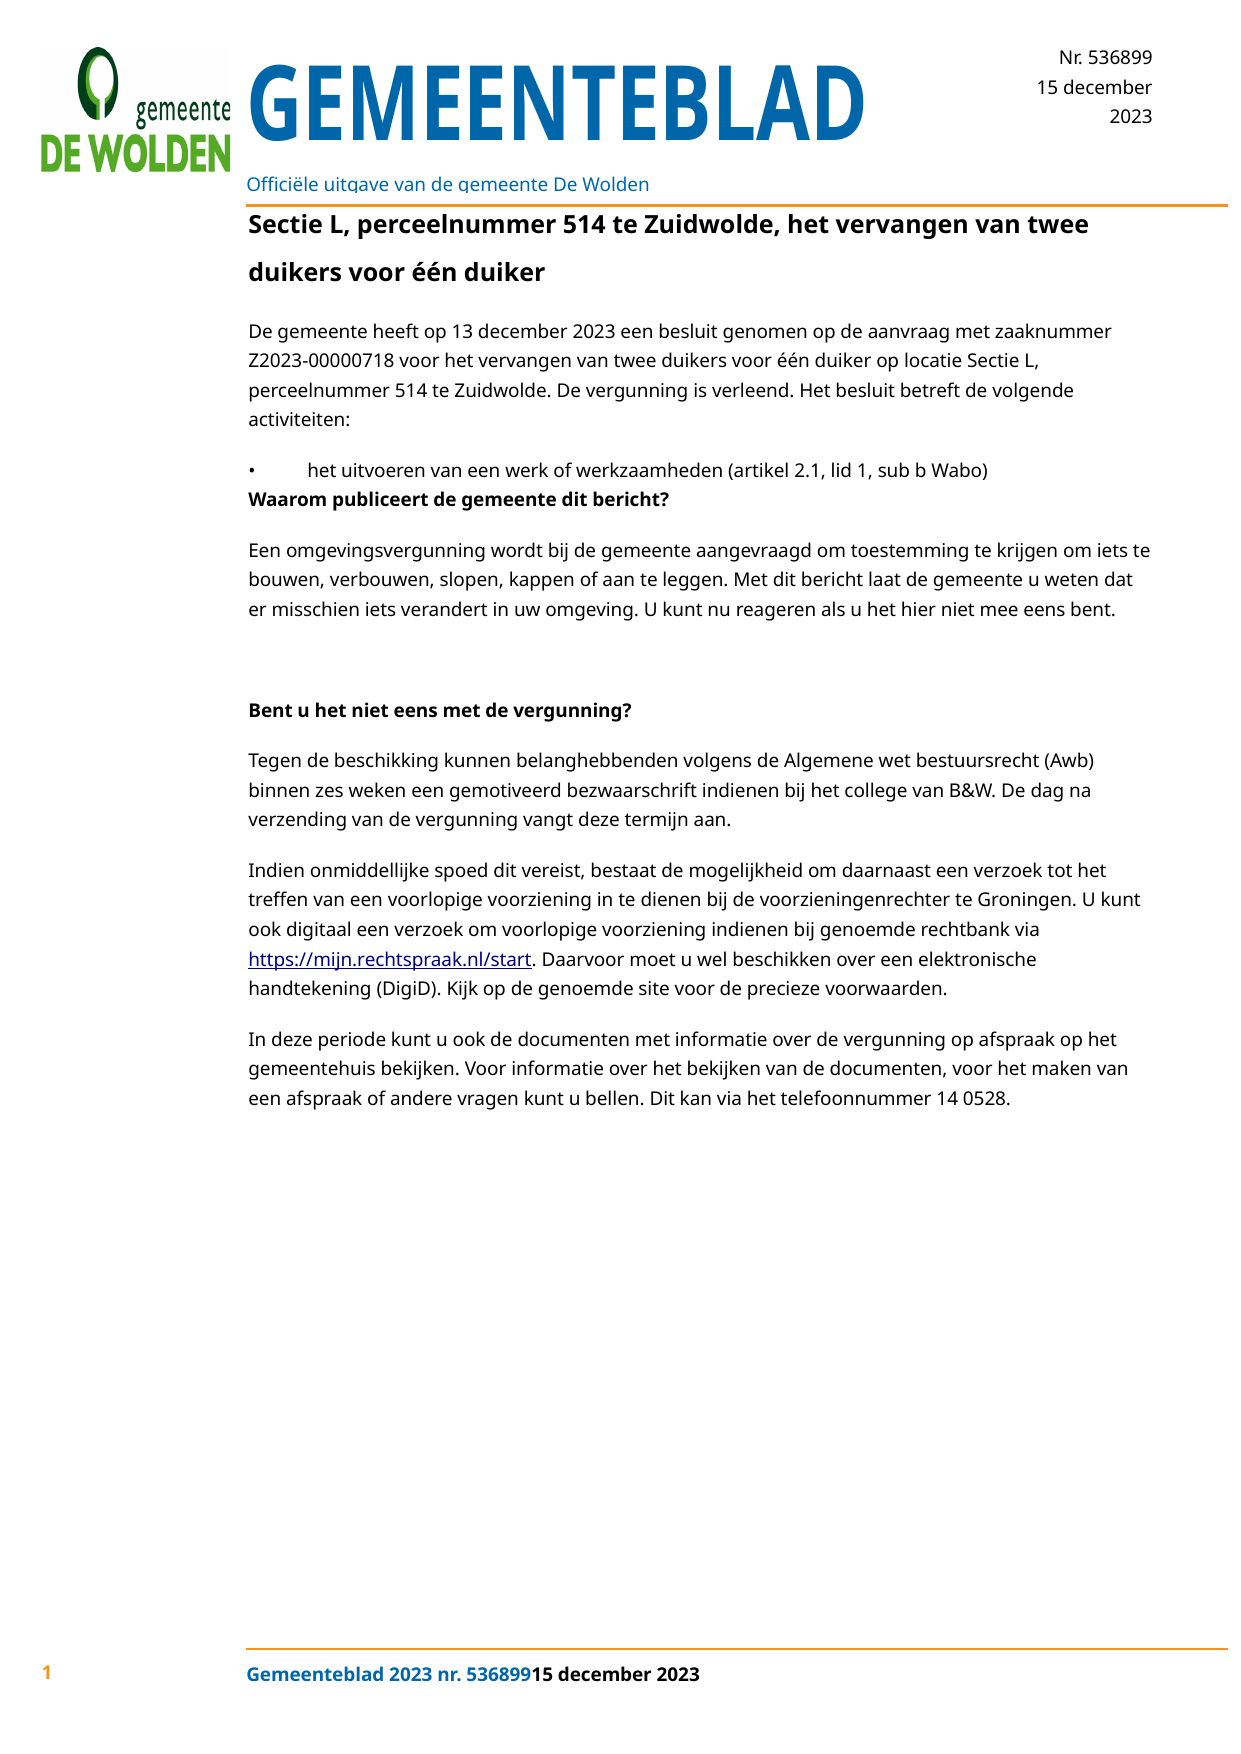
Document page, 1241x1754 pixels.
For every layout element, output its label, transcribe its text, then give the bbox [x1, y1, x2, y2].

text Sectie L, perceelnummer 514 te Zuidwolde, het vervangen van twee duikers voor één duiker [248, 207, 1152, 288]
text Indien onmiddellijke spoed dit vereist, bestaat de mogelijkheid om daarnaast een verzoek tot het treffen van een voorlopige voorziening in te dienen bij de voorzieningenrechter te Groningen. U kunt ook digitaal een verzoek om voorlopige voorziening indienen bij genoemde rechtbank via https://mijn.rechtspraak.nl/start. Daarvoor moet u wel beschikken over een elektronische handtekening (DigiD). Kijk op de genoemde site voor de precieze voorwaarden. [248, 857, 1152, 1001]
text Bent u het niet eens met de vergunning? [248, 697, 1152, 723]
text Waarom publiceert de gemeente dit bericht? [248, 487, 1152, 512]
list het uitvoeren van een werk of werkzaamheden (artikel 2.1, lid 1, sub b Wabo) [248, 457, 1152, 483]
text Tegen de beschikking kunnen belanghebbenden volgens de Algemene wet bestuursrecht (Awb) binnen zes weken een gemotiveerd bezwaarschrift indienen bij het college van B&W. De dag na verzending van de vergunning vangt deze termijn aan. [248, 747, 1152, 832]
picture [41, 47, 231, 172]
text De gemeente heeft op 13 december 2023 een besluit genomen op de aanvraag met zaaknummer Z2023-00000718 voor het vervangen van twee duikers voor één duiker op locatie Sectie L, perceelnummer 514 te Zuidwolde. De vergunning is verleend. Het besluit betreft de volgende activiteiten: [248, 318, 1152, 432]
text Een omgevingsvergunning wordt bij de gemeente aangevraagd om toestemming te krijgen om iets te bouwen, verbouwen, slopen, kappen of aan te leggen. Met dit bericht laat de gemeente u weten dat er misschien iets verandert in uw omgeving. U kunt nu reageren als u het hier niet mee eens bent. [248, 537, 1152, 622]
text In deze periode kunt u ook de documenten met informatie over de vergunning op afspraak op het gemeentehuis bekijken. Voor informatie over het bekijken van de documenten, voor het maken van een afspraak of andere vragen kunt u bellen. Dit kan via het telefoonnummer 14 0528. [248, 1026, 1152, 1111]
